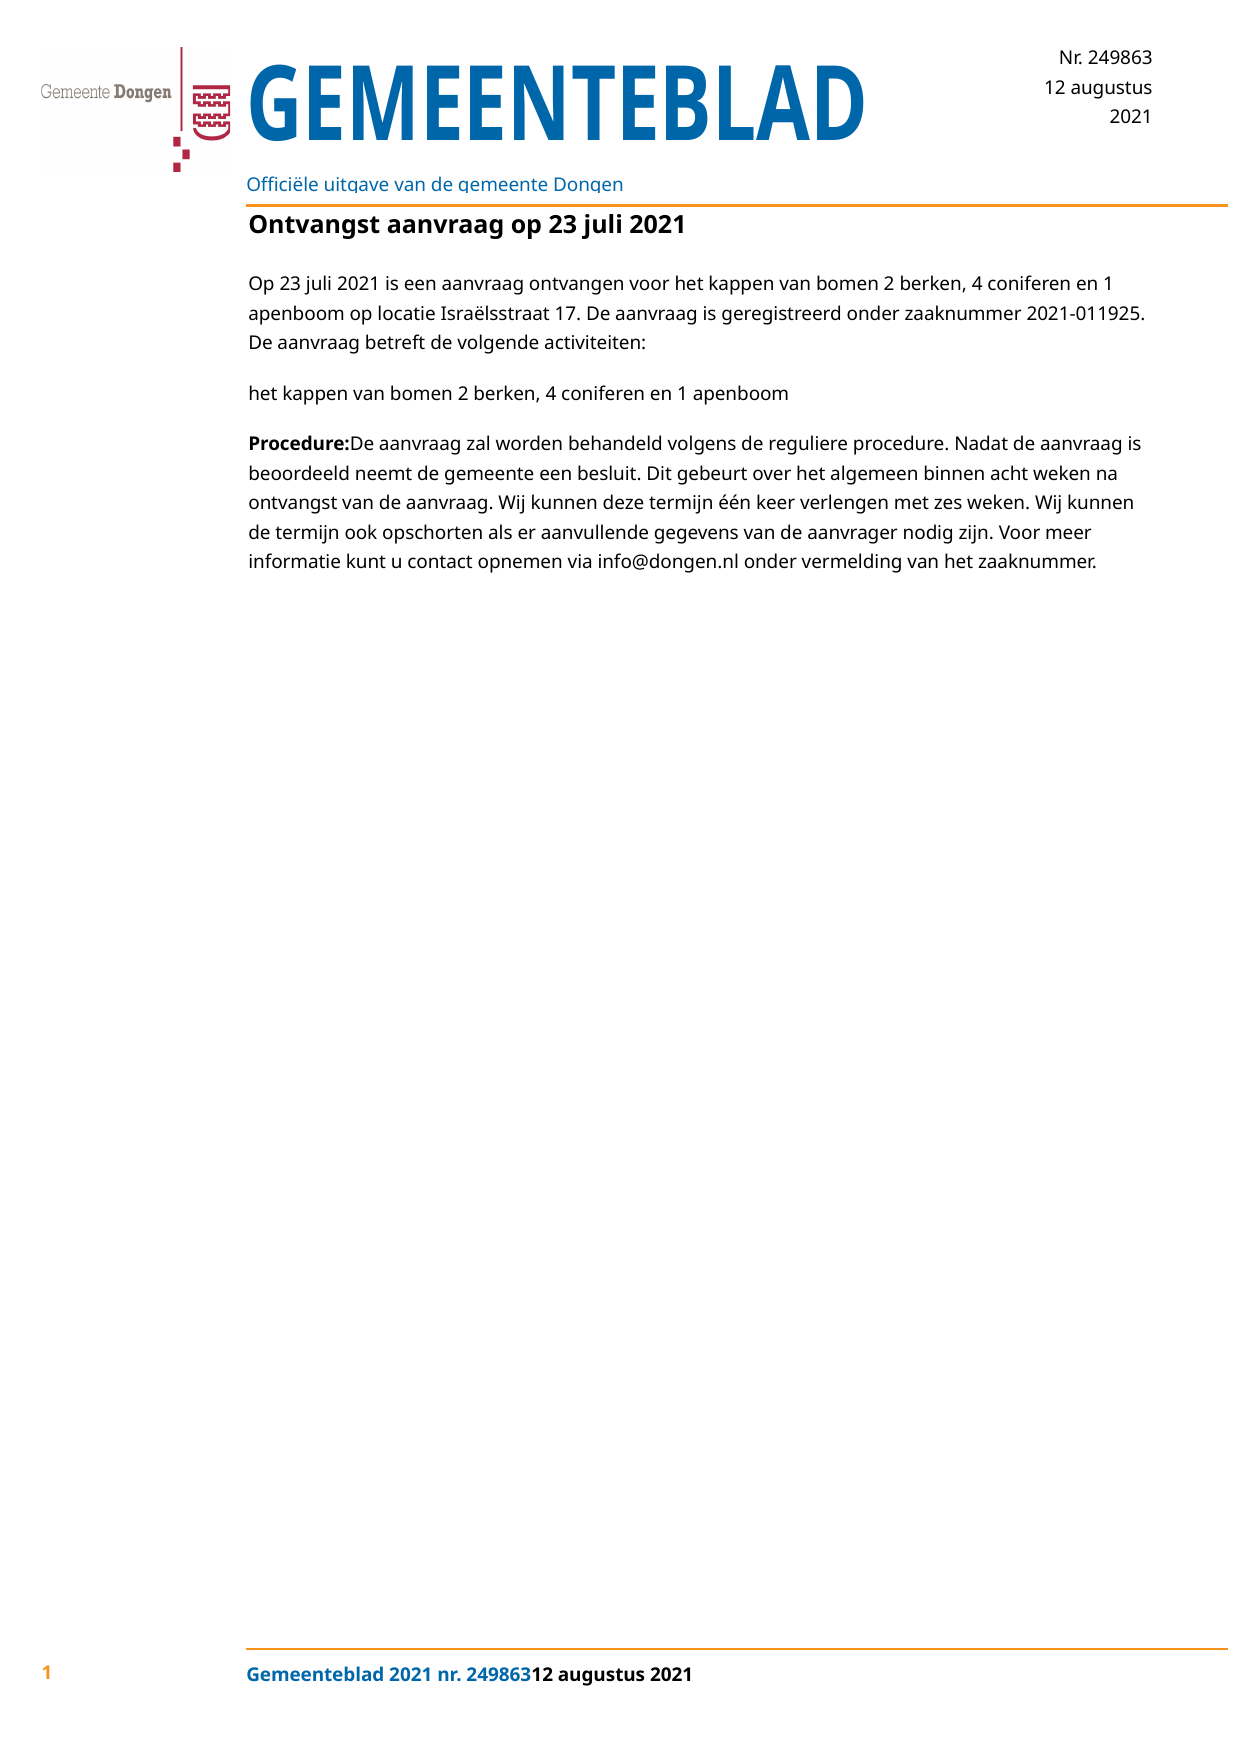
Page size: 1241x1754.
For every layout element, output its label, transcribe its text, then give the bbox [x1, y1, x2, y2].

text Procedure:De aanvraag zal worden behandeld volgens de reguliere procedure. Nadat de aanvraag is beoordeeld neemt de gemeente een besluit. Dit gebeurt over het algemeen binnen acht weken na ontvangst van de aanvraag. Wij kunnen deze termijn één keer verlengen met zes weken. Wij kunnen de termijn ook opschorten als er aanvullende gegevens van de aanvrager nodig zijn. Voor meer informatie kunt u contact opnemen via info@dongen.nl onder vermelding van het zaaknummer. [248, 430, 1152, 574]
text het kappen van bomen 2 berken, 4 coniferen en 1 apenboom [248, 380, 1152, 406]
text Ontvangst aanvraag op 23 juli 2021 [248, 207, 1152, 241]
picture [41, 47, 231, 172]
text Op 23 juli 2021 is een aanvraag ontvangen voor het kappen van bomen 2 berken, 4 coniferen en 1 apenboom op locatie Israëlsstraat 17. De aanvraag is geregistreerd onder zaaknummer 2021-011925. De aanvraag betreft de volgende activiteiten: [248, 270, 1152, 355]
